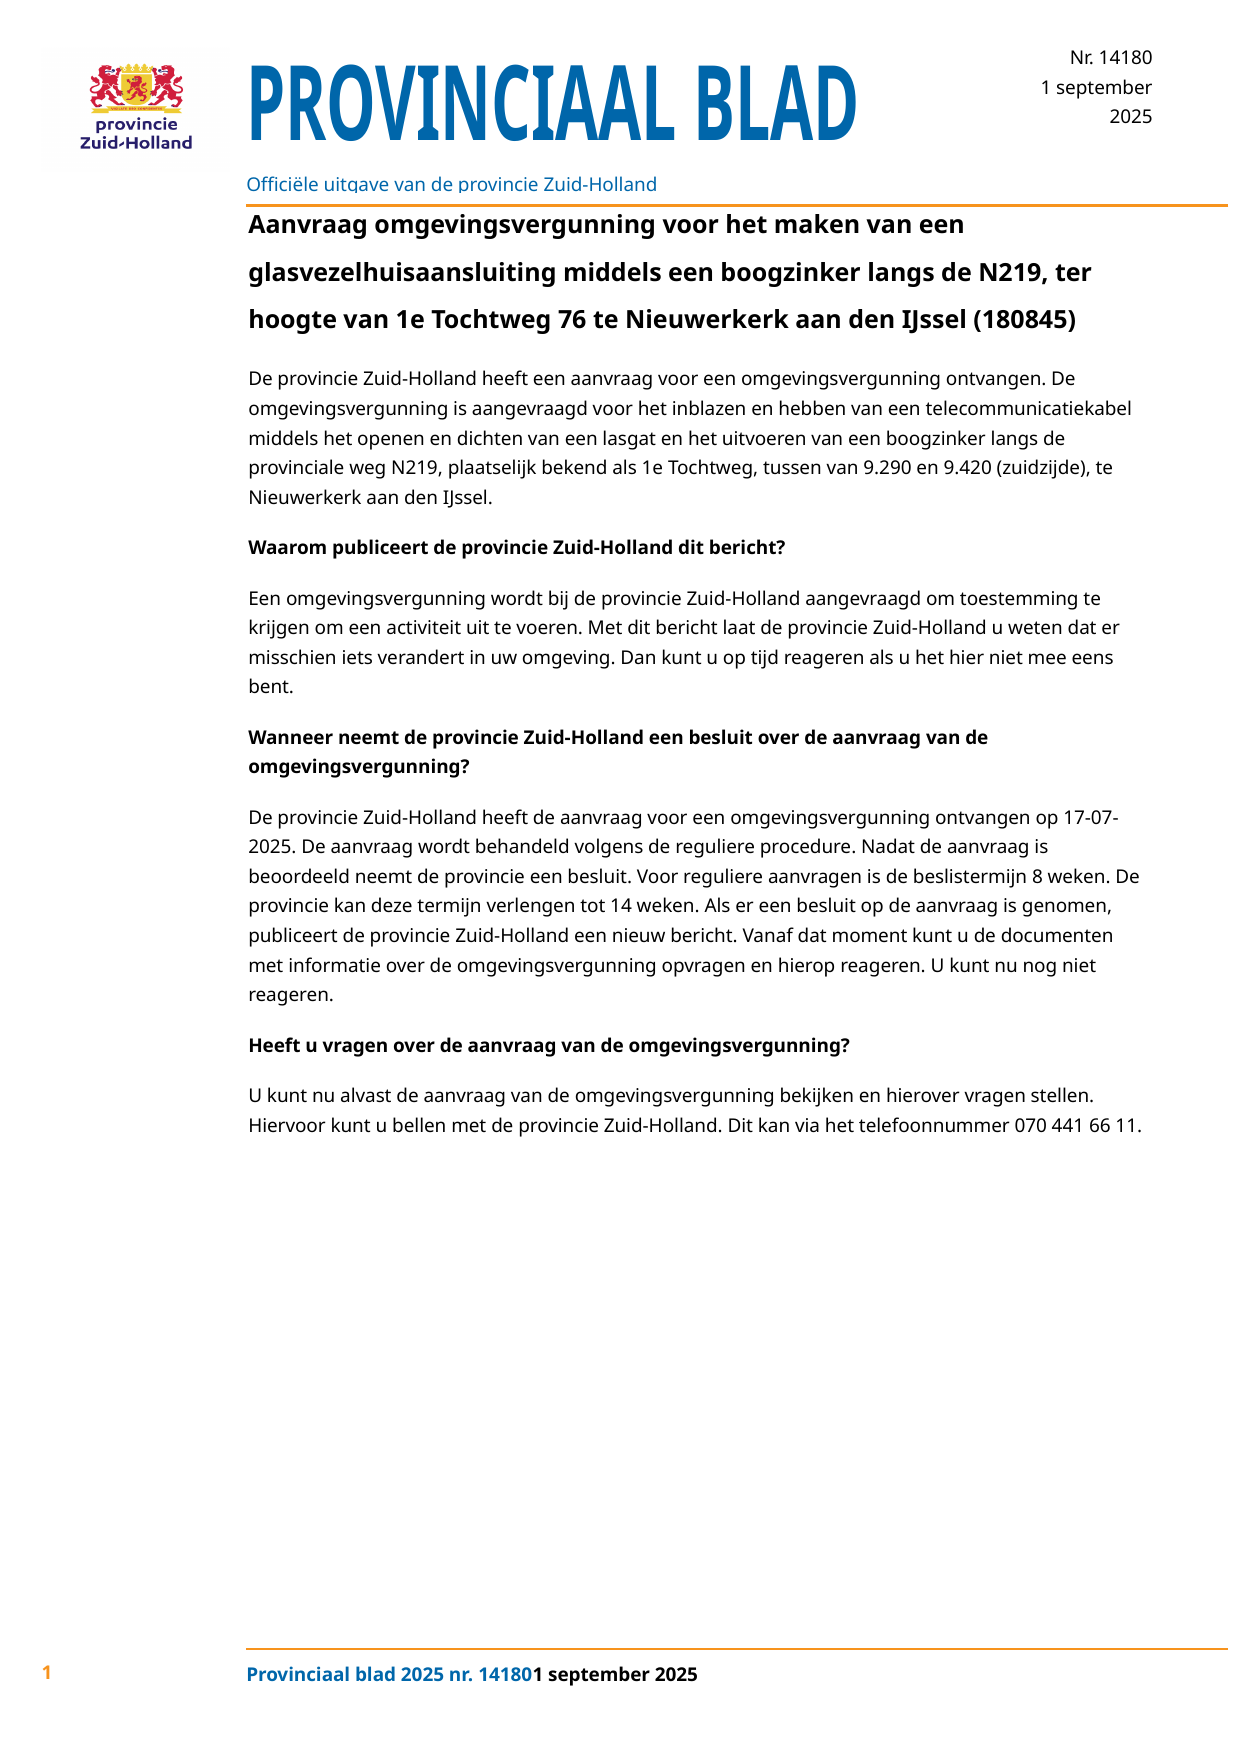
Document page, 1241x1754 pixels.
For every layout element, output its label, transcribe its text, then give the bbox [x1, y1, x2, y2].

text U kunt nu alvast de aanvraag van de omgevingsvergunning bekijken en hierover vragen stellen. Hiervoor kunt u bellen met de provincie Zuid-Holland. Dit kan via het telefoonnummer 070 441 66 11. [248, 1082, 1152, 1137]
text Wanneer neemt de provincie Zuid-Holland een besluit over de aanvraag van de omgevingsvergunning? [248, 724, 1152, 779]
text De provincie Zuid-Holland heeft een aanvraag voor een omgevingsvergunning ontvangen. De omgevingsvergunning is aangevraagd voor het inblazen en hebben van een telecommunicatiekabel middels het openen en dichten van een lasgat en het uitvoeren van een boogzinker langs de provinciale weg N219, plaatselijk bekend als 1e Tochtweg, tussen van 9.290 en 9.420 (zuidzijde), te Nieuwerkerk aan den IJssel. [248, 366, 1152, 509]
text De provincie Zuid-Holland heeft de aanvraag voor een omgevingsvergunning ontvangen op 17-07-2025. De aanvraag wordt behandeld volgens de reguliere procedure. Nadat de aanvraag is beoordeeld neemt de provincie een besluit. Voor reguliere aanvragen is de beslistermijn 8 weken. De provincie kan deze termijn verlengen tot 14 weken. Als er een besluit op de aanvraag is genomen, publiceert de provincie Zuid-Holland een nieuw bericht. Vanaf dat moment kunt u de documenten met informatie over de omgevingsvergunning opvragen en hierop reageren. U kunt nu nog niet reageren. [248, 804, 1152, 1007]
text Aanvraag omgevingsvergunning voor het maken van een glasvezelhuisaansluiting middels een boogzinker langs de N219, ter hoogte van 1e Tochtweg 76 te Nieuwerkerk aan den IJssel (180845) [248, 207, 1152, 336]
text Heeft u vragen over de aanvraag van de omgevingsvergunning? [248, 1032, 1152, 1057]
text Waarom publiceert de provincie Zuid-Holland dit bericht? [248, 534, 1152, 560]
picture [41, 47, 231, 172]
text Een omgevingsvergunning wordt bij de provincie Zuid-Holland aangevraagd om toestemming te krijgen om een activiteit uit te voeren. Met dit bericht laat de provincie Zuid-Holland u weten dat er misschien iets verandert in uw omgeving. Dan kunt u op tijd reageren als u het hier niet mee eens bent. [248, 585, 1152, 699]
